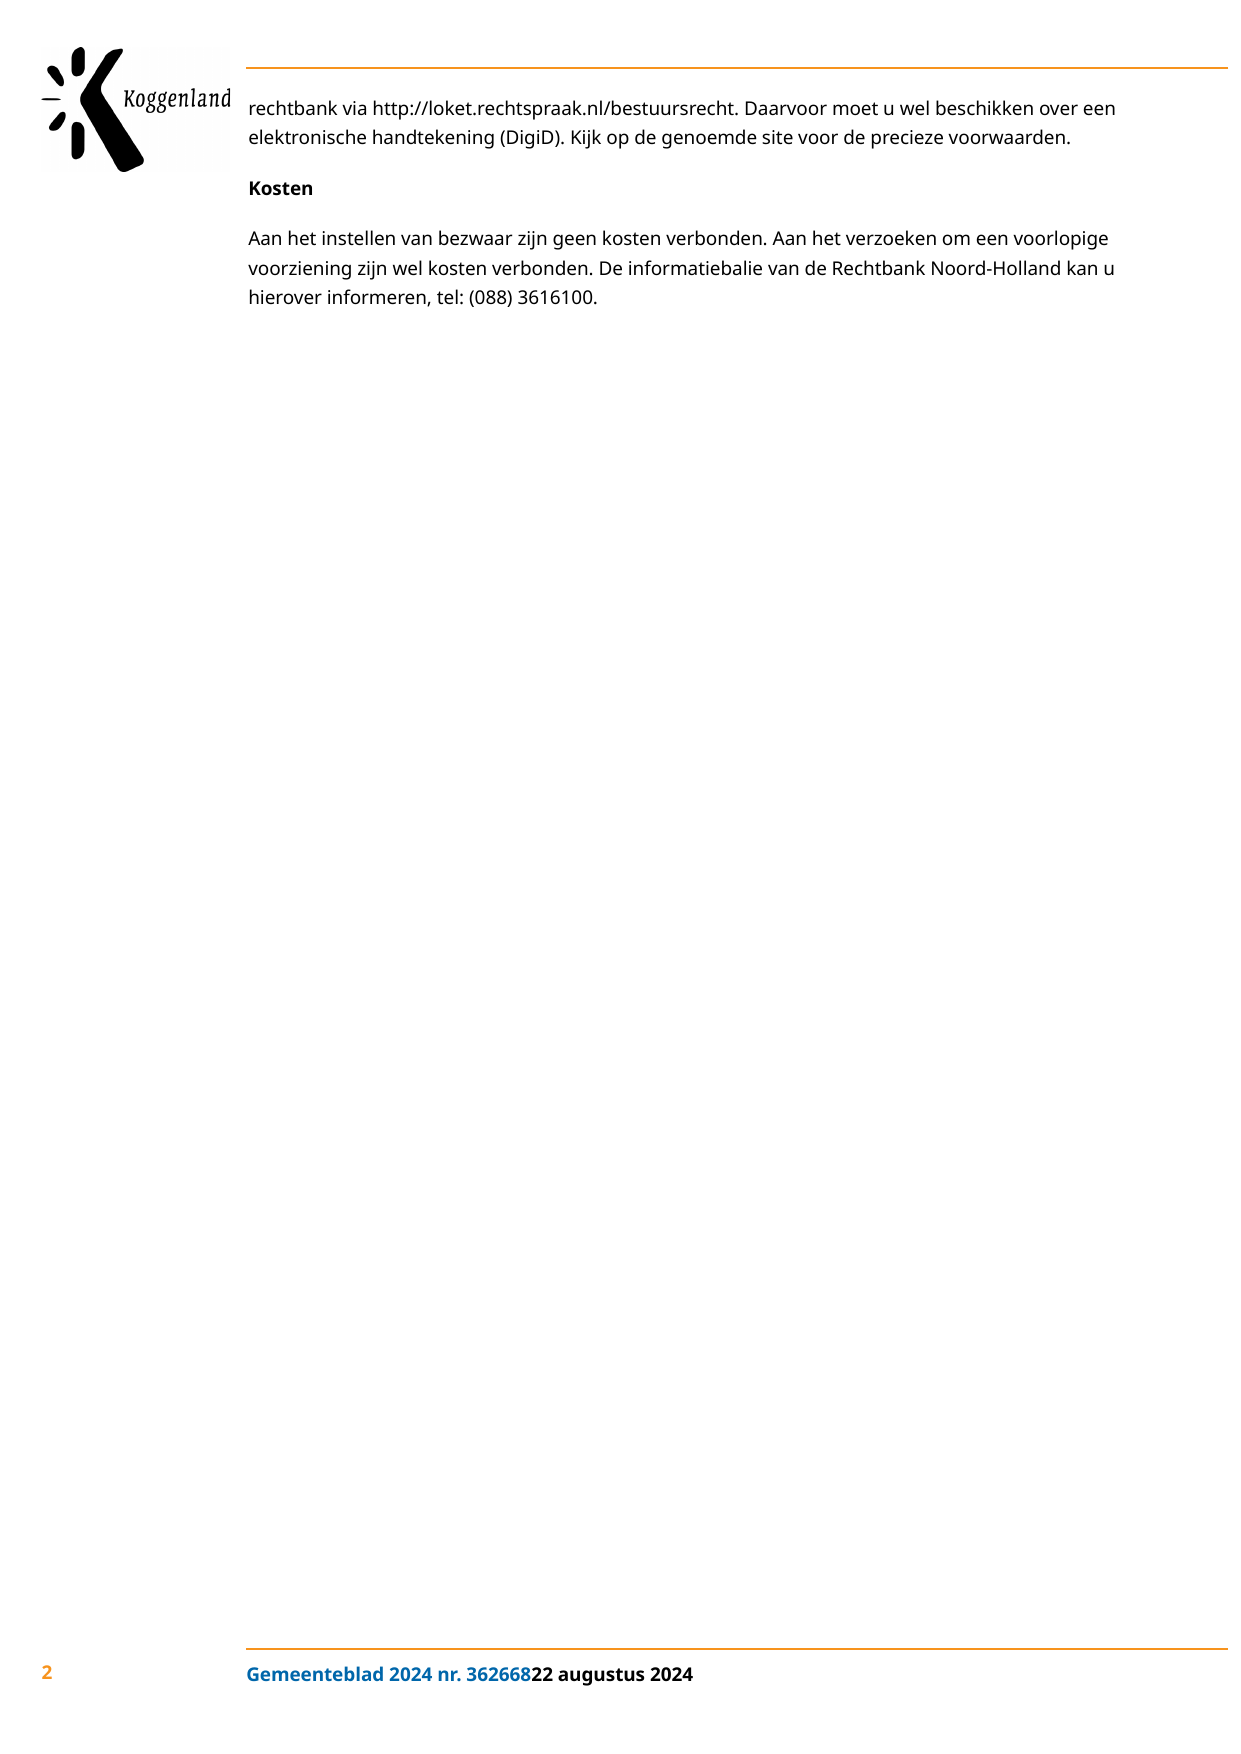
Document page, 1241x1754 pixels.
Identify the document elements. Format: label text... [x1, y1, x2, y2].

text Aan het instellen van bezwaar zijn geen kosten verbonden. Aan het verzoeken om een voorlopige voorziening zijn wel kosten verbonden. De informatiebalie van de Rechtbank Noord-Holland kan u hierover informeren, tel: (088) 3616100. [248, 225, 1152, 310]
text rechtbank via http://loket.rechtspraak.nl/bestuursrecht. Daarvoor moet u wel beschikken over een elektronische handtekening (DigiD). Kijk op de genoemde site voor de precieze voorwaarden. [248, 95, 1152, 150]
picture [41, 47, 231, 172]
text Kosten [248, 175, 1152, 201]
